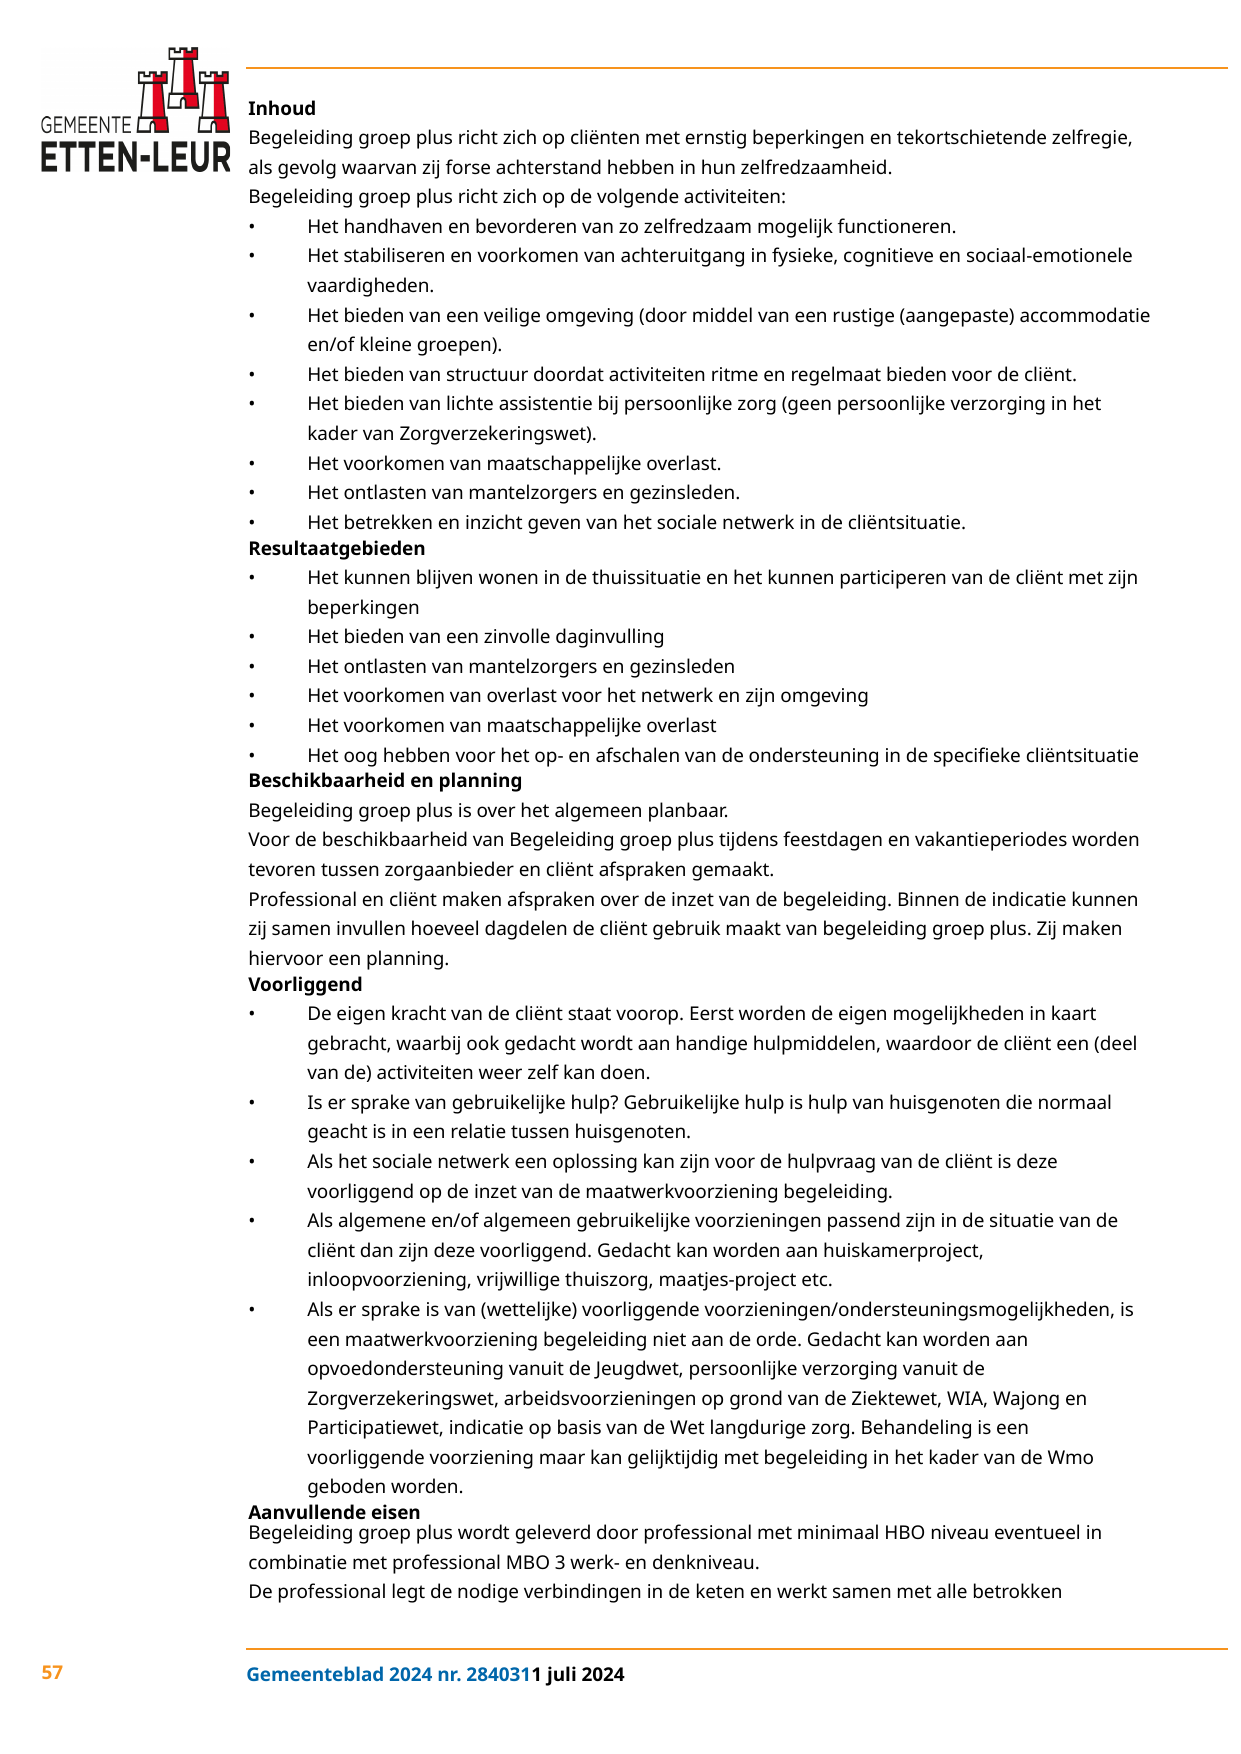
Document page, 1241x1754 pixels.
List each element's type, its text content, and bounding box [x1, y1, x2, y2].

picture [41, 47, 231, 172]
table_cell Inhoud Begeleiding groep plus richt zich op cliënten met ernstig beperkingen en tekortschietende zelfregie, als gevolg waarvan zij forse achterstand hebben in hun zelfredzaamheid. Begeleiding groep plus richt zich op de volgende activiteiten: Het handhaven en bevorderen van zo zelfredzaam mogelijk functioneren. Het stabiliseren en voorkomen van achteruitgang in fysieke, cognitieve en sociaal-emotionele vaardigheden. Het bieden van een veilige omgeving (door middel van een rustige (aangepaste) accommodatie en/of kleine groepen). Het bieden van structuur doordat activiteiten ritme en regelmaat bieden voor de cliënt. Het bieden van lichte assistentie bij persoonlijke zorg (geen persoonlijke verzorging in het kader van Zorgverzekeringswet). Het voorkomen van maatschappelijke overlast. Het ontlasten van mantelzorgers en gezinsleden. Het betrekken en inzicht geven van het sociale netwerk in de cliëntsituatie. [248, 95, 1152, 535]
table_cell Aanvullende eisen Begeleiding groep plus wordt geleverd door professional met minimaal HBO niveau eventueel in combinatie met professional MBO 3 werk- en denkniveau. De professional legt de nodige verbindingen in de keten en werkt samen met alle betrokken [248, 1499, 1152, 1604]
table_cell Resultaatgebieden Het kunnen blijven wonen in de thuissituatie en het kunnen participeren van de cliënt met zijn beperkingen Het bieden van een zinvolle daginvulling Het ontlasten van mantelzorgers en gezinsleden Het voorkomen van overlast voor het netwerk en zijn omgeving Het voorkomen van maatschappelijke overlast Het oog hebben voor het op- en afschalen van de ondersteuning in de specifieke cliëntsituatie [248, 535, 1152, 767]
table_cell Voorliggend De eigen kracht van de cliënt staat voorop. Eerst worden de eigen mogelijkheden in kaart gebracht, waarbij ook gedacht wordt aan handige hulpmiddelen, waardoor de cliënt een (deel van de) activiteiten weer zelf kan doen. Is er sprake van gebruikelijke hulp? Gebruikelijke hulp is hulp van huisgenoten die normaal geacht is in een relatie tussen huisgenoten. Als het sociale netwerk een oplossing kan zijn voor de hulpvraag van de cliënt is deze voorliggend op de inzet van de maatwerkvoorziening begeleiding. Als algemene en/of algemeen gebruikelijke voorzieningen passend zijn in de situatie van de cliënt dan zijn deze voorliggend. Gedacht kan worden aan huiskamerproject, inloopvoorziening, vrijwillige thuiszorg, maatjes-project etc. Als er sprake is van (wettelijke) voorliggende voorzieningen/ondersteuningsmogelijkheden, is een maatwerkvoorziening begeleiding niet aan de orde. Gedacht kan worden aan opvoedondersteuning vanuit de Jeugdwet, persoonlijke verzorging vanuit de Zorgverzekeringswet, arbeidsvoorzieningen op grond van de Ziektewet, WIA, Wajong en Participatiewet, indicatie op basis van de Wet langdurige zorg. Behandeling is een voorliggende voorziening maar kan gelijktijdig met begeleiding in het kader van de Wmo geboden worden. [248, 971, 1152, 1499]
table_cell Beschikbaarheid en planning Begeleiding groep plus is over het algemeen planbaar. Voor de beschikbaarheid van Begeleiding groep plus tijdens feestdagen en vakantieperiodes worden tevoren tussen zorgaanbieder en cliënt afspraken gemaakt. Professional en cliënt maken afspraken over de inzet van de begeleiding. Binnen de indicatie kunnen zij samen invullen hoeveel dagdelen de cliënt gebruik maakt van begeleiding groep plus. Zij maken hiervoor een planning. [248, 768, 1152, 971]
